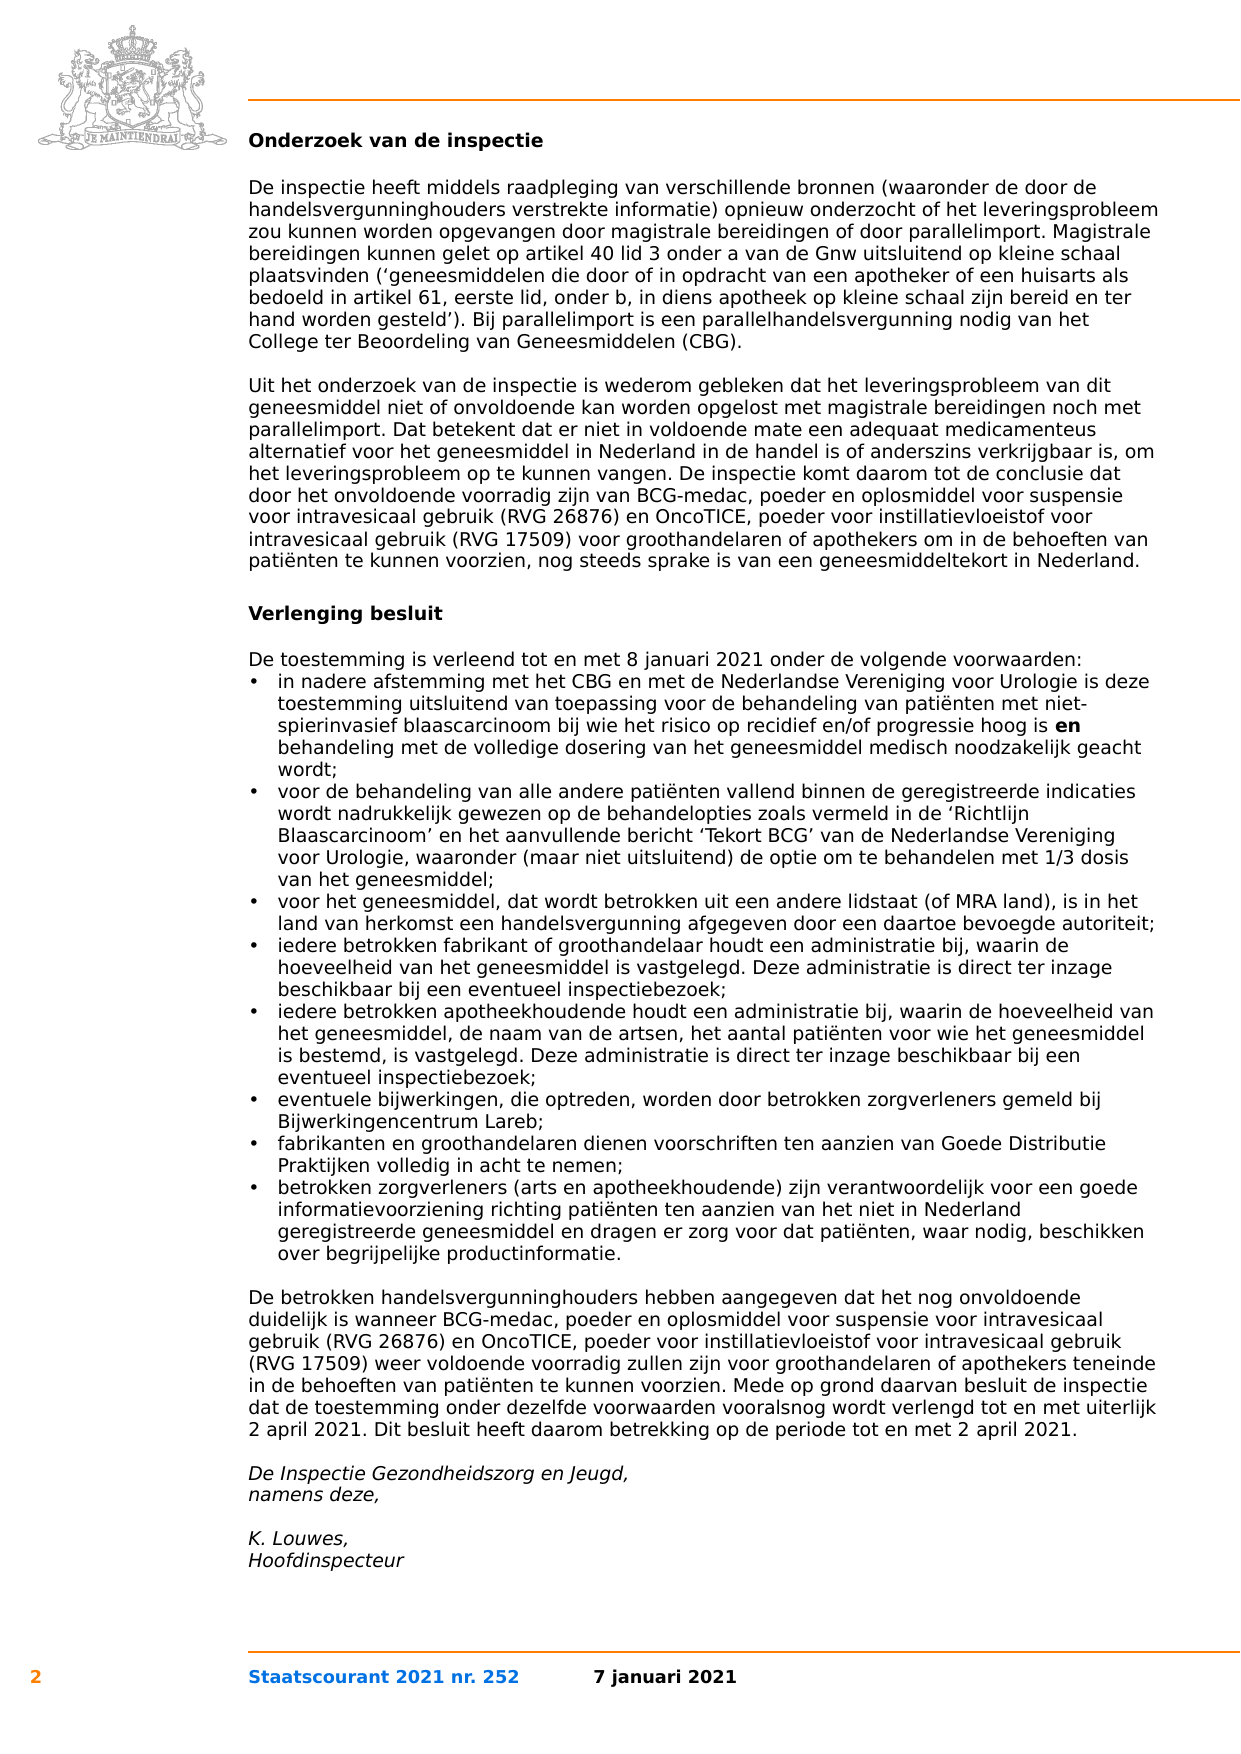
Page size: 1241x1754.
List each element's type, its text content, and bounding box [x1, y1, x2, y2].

subtitle Onderzoek van de inspectie [248, 130, 1163, 152]
text • voor het geneesmiddel, dat wordt betrokken uit een andere lidstaat (of MRA land), is in het land van herkomst een handelsvergunning afgegeven door een daartoe bevoegde autoriteit; [248, 891, 1163, 935]
text • eventuele bijwerkingen, die optreden, worden door betrokken zorgverleners gemeld bij Bijwerkingencentrum Lareb; [248, 1089, 1163, 1133]
text De Inspectie Gezondheidszorg en Jeugd, namens deze, K. Louwes, Hoofdinspecteur [248, 1462, 1163, 1572]
text De toestemming is verleend tot en met 8 januari 2021 onder de volgende voorwaarden: [248, 649, 1163, 671]
text • iedere betrokken apotheekhoudende houdt een administratie bij, waarin de hoeveelheid van het geneesmiddel, de naam van de artsen, het aantal patiënten voor wie het geneesmiddel is bestemd, is vastgelegd. Deze administratie is direct ter inzage beschikbaar bij een eventueel inspectiebezoek; [248, 1001, 1163, 1089]
text • iedere betrokken fabrikant of groothandelaar houdt een administratie bij, waarin de hoeveelheid van het geneesmiddel is vastgelegd. Deze administratie is direct ter inzage beschikbaar bij een eventueel inspectiebezoek; [248, 935, 1163, 1001]
text • fabrikanten en groothandelaren dienen voorschriften ten aanzien van Goede Distributie Praktijken volledig in acht te nemen; [248, 1133, 1163, 1177]
text • betrokken zorgverleners (arts en apotheekhoudende) zijn verantwoordelijk voor een goede informatievoorziening richting patiënten ten aanzien van het niet in Nederland geregistreerde geneesmiddel en dragen er zorg voor dat patiënten, waar nodig, beschikken over begrijpelijke productinformatie. [248, 1177, 1163, 1265]
text De betrokken handelsvergunninghouders hebben aangegeven dat het nog onvoldoende duidelijk is wanneer BCG-medac, poeder en oplosmiddel voor suspensie voor intravesicaal gebruik (RVG 26876) en OncoTICE, poeder voor instillatievloeistof voor intravesicaal gebruik (RVG 17509) weer voldoende voorradig zullen zijn voor groothandelaren of apothekers teneinde in de behoeften van patiënten te kunnen voorzien. Mede op grond daarvan besluit de inspectie dat de toestemming onder dezelfde voorwaarden vooralsnog wordt verlengd tot en met uiterlijk 2 april 2021. Dit besluit heeft daarom betrekking op de periode tot en met 2 april 2021. [248, 1287, 1163, 1441]
text De inspectie heeft middels raadpleging van verschillende bronnen (waaronder de door de handelsvergunninghouders verstrekte informatie) opnieuw onderzocht of het leveringsprobleem zou kunnen worden opgevangen door magistrale bereidingen of door parallelimport. Magistrale bereidingen kunnen gelet op artikel 40 lid 3 onder a van de Gnw uitsluitend op kleine schaal plaatsvinden (‘geneesmiddelen die door of in opdracht van een apotheker of een huisarts als bedoeld in artikel 61, eerste lid, onder b, in diens apotheek op kleine schaal zijn bereid en ter hand worden gesteld’). Bij parallelimport is een parallelhandelsvergunning nodig van het College ter Beoordeling van Geneesmiddelen (CBG). [248, 177, 1163, 353]
picture [38, 25, 227, 150]
text • voor de behandeling van alle andere patiënten vallend binnen de geregistreerde indicaties wordt nadrukkelijk gewezen op de behandelopties zoals vermeld in de ‘Richtlijn Blaascarcinoom’ en het aanvullende bericht ‘Tekort BCG’ van de Nederlandse Vereniging voor Urologie, waaronder (maar niet uitsluitend) de optie om te behandelen met 1/3 dosis van het geneesmiddel; [248, 781, 1163, 891]
text • in nadere afstemming met het CBG en met de Nederlandse Vereniging voor Urologie is deze toestemming uitsluitend van toepassing voor de behandeling van patiënten met niet-spierinvasief blaascarcinoom bij wie het risico op recidief en/of progressie hoog is en behandeling met de volledige dosering van het geneesmiddel medisch noodzakelijk geacht wordt; [248, 671, 1163, 781]
subtitle Verlenging besluit [248, 602, 1163, 624]
text Uit het onderzoek van de inspectie is wederom gebleken dat het leveringsprobleem van dit geneesmiddel niet of onvoldoende kan worden opgelost met magistrale bereidingen noch met parallelimport. Dat betekent dat er niet in voldoende mate een adequaat medicamenteus alternatief voor het geneesmiddel in Nederland in de handel is of anderszins verkrijgbaar is, om het leveringsprobleem op te kunnen vangen. De inspectie komt daarom tot de conclusie dat door het onvoldoende voorradig zijn van BCG-medac, poeder en oplosmiddel voor suspensie voor intravesicaal gebruik (RVG 26876) en OncoTICE, poeder voor instillatievloeistof voor intravesicaal gebruik (RVG 17509) voor groothandelaren of apothekers om in de behoeften van patiënten te kunnen voorzien, nog steeds sprake is van een geneesmiddeltekort in Nederland. [248, 374, 1163, 572]
